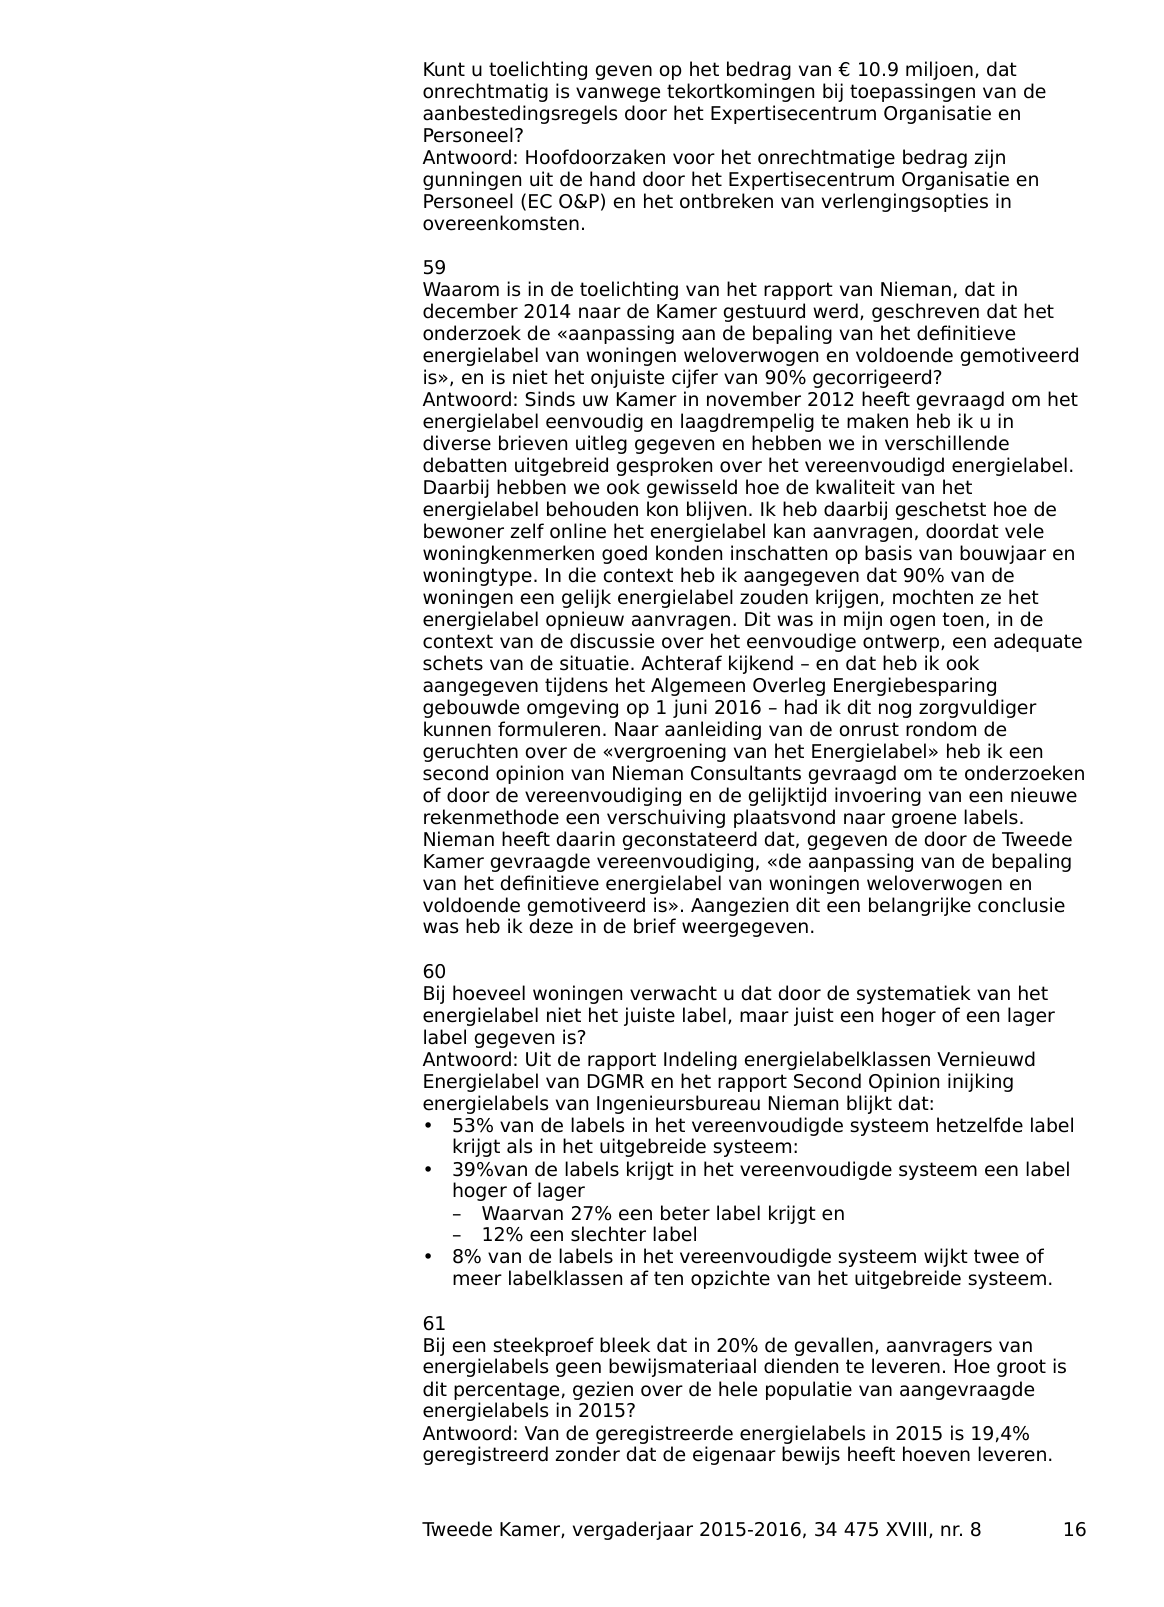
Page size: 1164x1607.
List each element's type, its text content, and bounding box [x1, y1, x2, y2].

text 60 [422, 961, 1087, 983]
text Antwoord: Sinds uw Kamer in november 2012 heeft gevraagd om het energielabel eenvoudig en laagdrempelig te maken heb ik u in diverse brieven uitleg gegeven en hebben we in verschillende debatten uitgebreid gesproken over het vereenvoudigd energielabel. Daarbij hebben we ook gewisseld hoe de kwaliteit van het energielabel behouden kon blijven. Ik heb daarbij geschetst hoe de bewoner zelf online het energielabel kan aanvragen, doordat vele woningkenmerken goed konden inschatten op basis van bouwjaar en woningtype. In die context heb ik aangegeven dat 90% van de woningen een gelijk energielabel zouden krijgen, mochten ze het energielabel opnieuw aanvragen. Dit was in mijn ogen toen, in de context van de discussie over het eenvoudige ontwerp, een adequate schets van de situatie. Achteraf kijkend – en dat heb ik ook aangegeven tijdens het Algemeen Overleg Energiebesparing gebouwde omgeving op 1 juni 2016 – had ik dit nog zorgvuldiger kunnen formuleren. Naar aanleiding van de onrust rondom de geruchten over de «vergroening van het Energielabel» heb ik een second opinion van Nieman Consultants gevraagd om te onderzoeken of door de vereenvoudiging en de gelijktijd invoering van een nieuwe rekenmethode een verschuiving plaatsvond naar groene labels. Nieman heeft daarin geconstateerd dat, gegeven de door de Tweede Kamer gevraagde vereenvoudiging, «de aanpassing van de bepaling van het definitieve energielabel van woningen weloverwogen en voldoende gemotiveerd is». Aangezien dit een belangrijke conclusie was heb ik deze in de brief weergegeven. [422, 389, 1087, 938]
text – 12% een slechter label [452, 1224, 1087, 1246]
text Antwoord: Hoofdoorzaken voor het onrechtmatige bedrag zijn gunningen uit de hand door het Expertisecentrum Organisatie en Personeel (EC O&P) en het ontbreken van verlengingsopties in overeenkomsten. [422, 147, 1087, 235]
text Waarom is in de toelichting van het rapport van Nieman, dat in december 2014 naar de Kamer gestuurd werd, geschreven dat het onderzoek de «aanpassing aan de bepaling van het definitieve energielabel van woningen weloverwogen en voldoende gemotiveerd is», en is niet het onjuiste cijfer van 90% gecorrigeerd? [422, 279, 1087, 389]
text • 53% van de labels in het vereenvoudigde systeem hetzelfde label krijgt als in het uitgebreide systeem: [422, 1114, 1087, 1158]
text – Waarvan 27% een beter label krijgt en [452, 1202, 1087, 1224]
text Kunt u toelichting geven op het bedrag van € 10.9 miljoen, dat onrechtmatig is vanwege tekortkomingen bij toepassingen van de aanbestedingsregels door het Expertisecentrum Organisatie en Personeel? [422, 59, 1087, 147]
text Bij hoeveel woningen verwacht u dat door de systematiek van het energielabel niet het juiste label, maar juist een hoger of een lager label gegeven is? [422, 983, 1087, 1048]
text 59 [422, 257, 1087, 279]
text Antwoord: Van de geregistreerde energielabels in 2015 is 19,4% geregistreerd zonder dat de eigenaar bewijs heeft hoeven leveren. [422, 1422, 1087, 1466]
text Antwoord: Uit de rapport Indeling energielabelklassen Vernieuwd Energielabel van DGMR en het rapport Second Opinion inijking energielabels van Ingenieursbureau Nieman blijkt dat: [422, 1048, 1087, 1114]
text • 39%van de labels krijgt in het vereenvoudigde systeem een label hoger of lager [422, 1158, 1087, 1202]
text 61 [422, 1312, 1087, 1334]
text • 8% van de labels in het vereenvoudigde systeem wijkt twee of meer labelklassen af ten opzichte van het uitgebreide systeem. [422, 1246, 1087, 1290]
text Bij een steekproef bleek dat in 20% de gevallen, aanvragers van energielabels geen bewijsmateriaal dienden te leveren. Hoe groot is dit percentage, gezien over de hele populatie van aangevraagde energielabels in 2015? [422, 1334, 1087, 1422]
